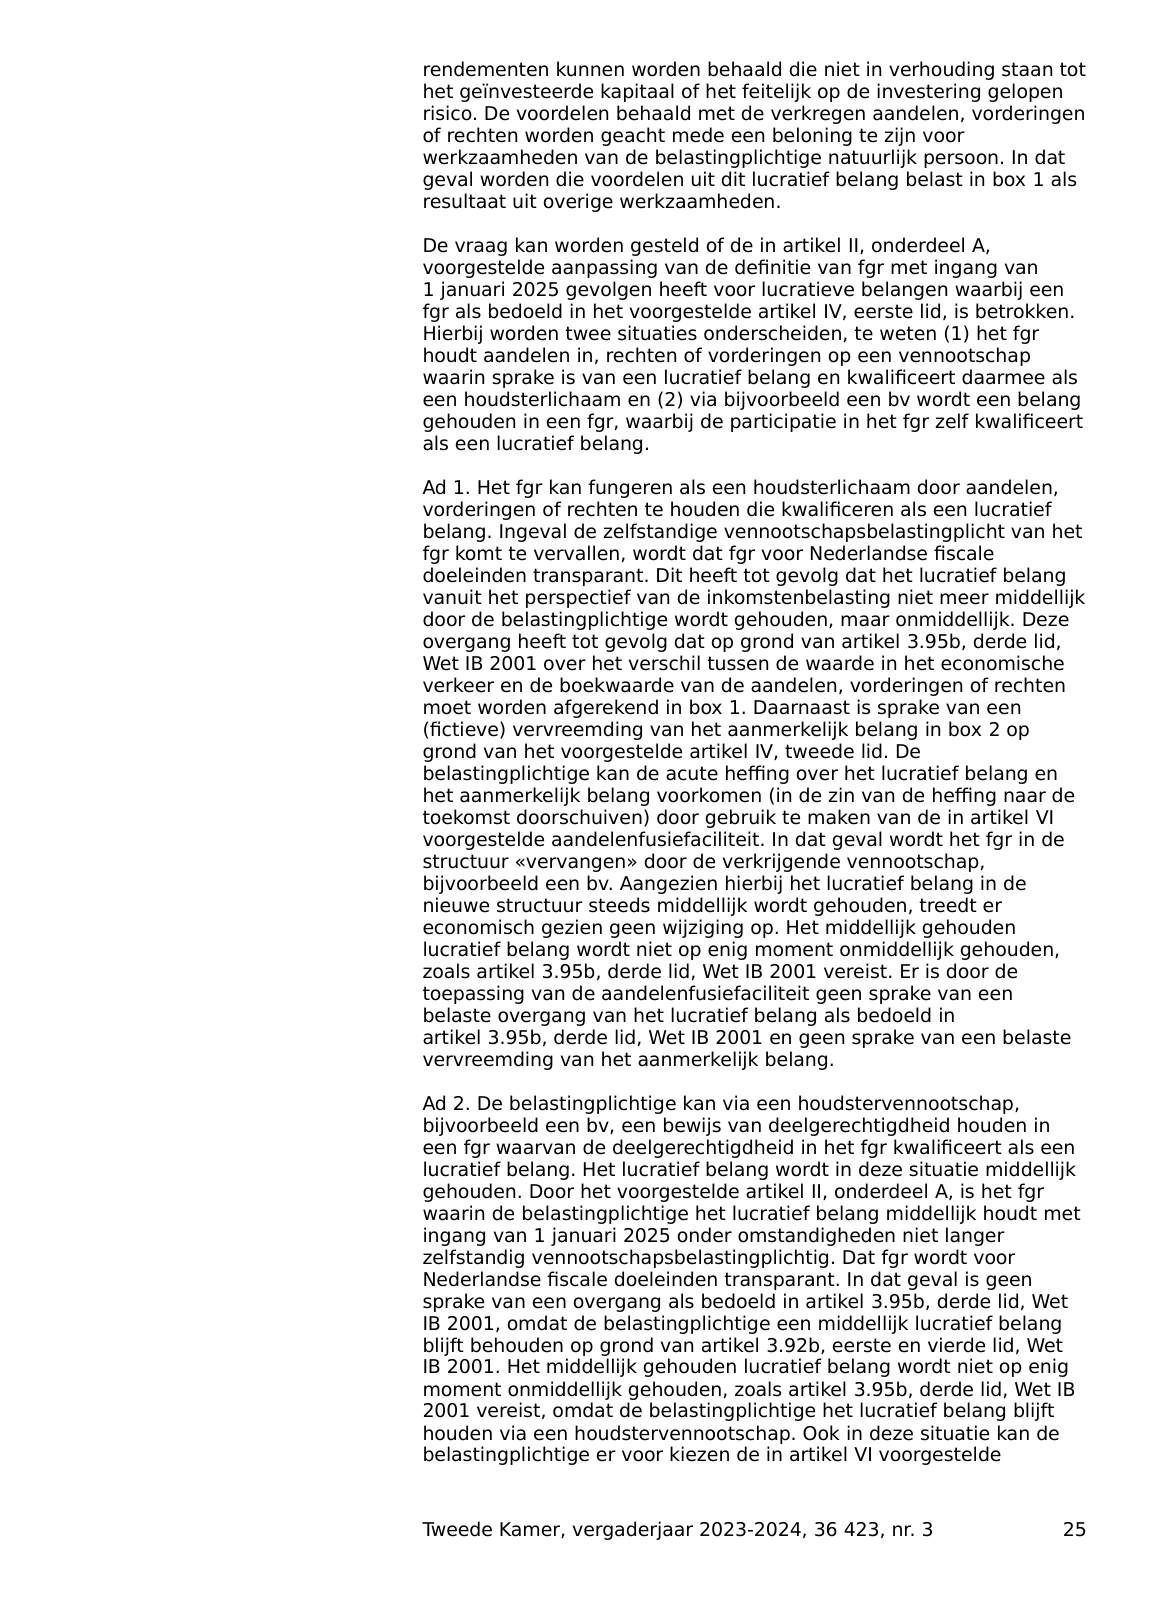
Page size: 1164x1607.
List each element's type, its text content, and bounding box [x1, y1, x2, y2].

text Ad 1. Het fgr kan fungeren als een houdsterlichaam door aandelen, vorderingen of rechten te houden die kwalificeren als een lucratief belang. Ingeval de zelfstandige vennootschapsbelastingplicht van het fgr komt te vervallen, wordt dat fgr voor Nederlandse fiscale doeleinden transparant. Dit heeft tot gevolg dat het lucratief belang vanuit het perspectief van de inkomstenbelasting niet meer middellijk door de belastingplichtige wordt gehouden, maar onmiddellijk. Deze overgang heeft tot gevolg dat op grond van artikel 3.95b, derde lid, Wet IB 2001 over het verschil tussen de waarde in het economische verkeer en de boekwaarde van de aandelen, vorderingen of rechten moet worden afgerekend in box 1. Daarnaast is sprake van een (fictieve) vervreemding van het aanmerkelijk belang in box 2 op grond van het voorgestelde artikel IV, tweede lid. De belastingplichtige kan de acute heffing over het lucratief belang en het aanmerkelijk belang voorkomen (in de zin van de heffing naar de toekomst doorschuiven) door gebruik te maken van de in artikel VI voorgestelde aandelenfusiefaciliteit. In dat geval wordt het fgr in de structuur «vervangen» door de verkrijgende vennootschap, bijvoorbeeld een bv. Aangezien hierbij het lucratief belang in de nieuwe structuur steeds middellijk wordt gehouden, treedt er economisch gezien geen wijziging op. Het middellijk gehouden lucratief belang wordt niet op enig moment onmiddellijk gehouden, zoals artikel 3.95b, derde lid, Wet IB 2001 vereist. Er is door de toepassing van de aandelenfusiefaciliteit geen sprake van een belaste overgang van het lucratief belang als bedoeld in artikel 3.95b, derde lid, Wet IB 2001 en geen sprake van een belaste vervreemding van het aanmerkelijk belang. [422, 477, 1087, 1071]
text Ad 2. De belastingplichtige kan via een houdstervennootschap, bijvoorbeeld een bv, een bewijs van deelgerechtigdheid houden in een fgr waarvan de deelgerechtigdheid in het fgr kwalificeert als een lucratief belang. Het lucratief belang wordt in deze situatie middellijk gehouden. Door het voorgestelde artikel II, onderdeel A, is het fgr waarin de belastingplichtige het lucratief belang middellijk houdt met ingang van 1 januari 2025 onder omstandigheden niet langer zelfstandig vennootschapsbelastingplichtig. Dat fgr wordt voor Nederlandse fiscale doeleinden transparant. In dat geval is geen sprake van een overgang als bedoeld in artikel 3.95b, derde lid, Wet IB 2001, omdat de belastingplichtige een middellijk lucratief belang blijft behouden op grond van artikel 3.92b, eerste en vierde lid, Wet IB 2001. Het middellijk gehouden lucratief belang wordt niet op enig moment onmiddellijk gehouden, zoals artikel 3.95b, derde lid, Wet IB 2001 vereist, omdat de belastingplichtige het lucratief belang blijft houden via een houdstervennootschap. Ook in deze situatie kan de belastingplichtige er voor kiezen de in artikel VI voorgestelde [422, 1093, 1087, 1466]
text De vraag kan worden gesteld of de in artikel II, onderdeel A, voorgestelde aanpassing van de definitie van fgr met ingang van 1 januari 2025 gevolgen heeft voor lucratieve belangen waarbij een fgr als bedoeld in het voorgestelde artikel IV, eerste lid, is betrokken. Hierbij worden twee situaties onderscheiden, te weten (1) het fgr houdt aandelen in, rechten of vorderingen op een vennootschap waarin sprake is van een lucratief belang en kwalificeert daarmee als een houdsterlichaam en (2) via bijvoorbeeld een bv wordt een belang gehouden in een fgr, waarbij de participatie in het fgr zelf kwalificeert als een lucratief belang. [422, 235, 1087, 455]
text rendementen kunnen worden behaald die niet in verhouding staan tot het geïnvesteerde kapitaal of het feitelijk op de investering gelopen risico. De voordelen behaald met de verkregen aandelen, vorderingen of rechten worden geacht mede een beloning te zijn voor werkzaamheden van de belastingplichtige natuurlijk persoon. In dat geval worden die voordelen uit dit lucratief belang belast in box 1 als resultaat uit overige werkzaamheden. [422, 59, 1087, 213]
